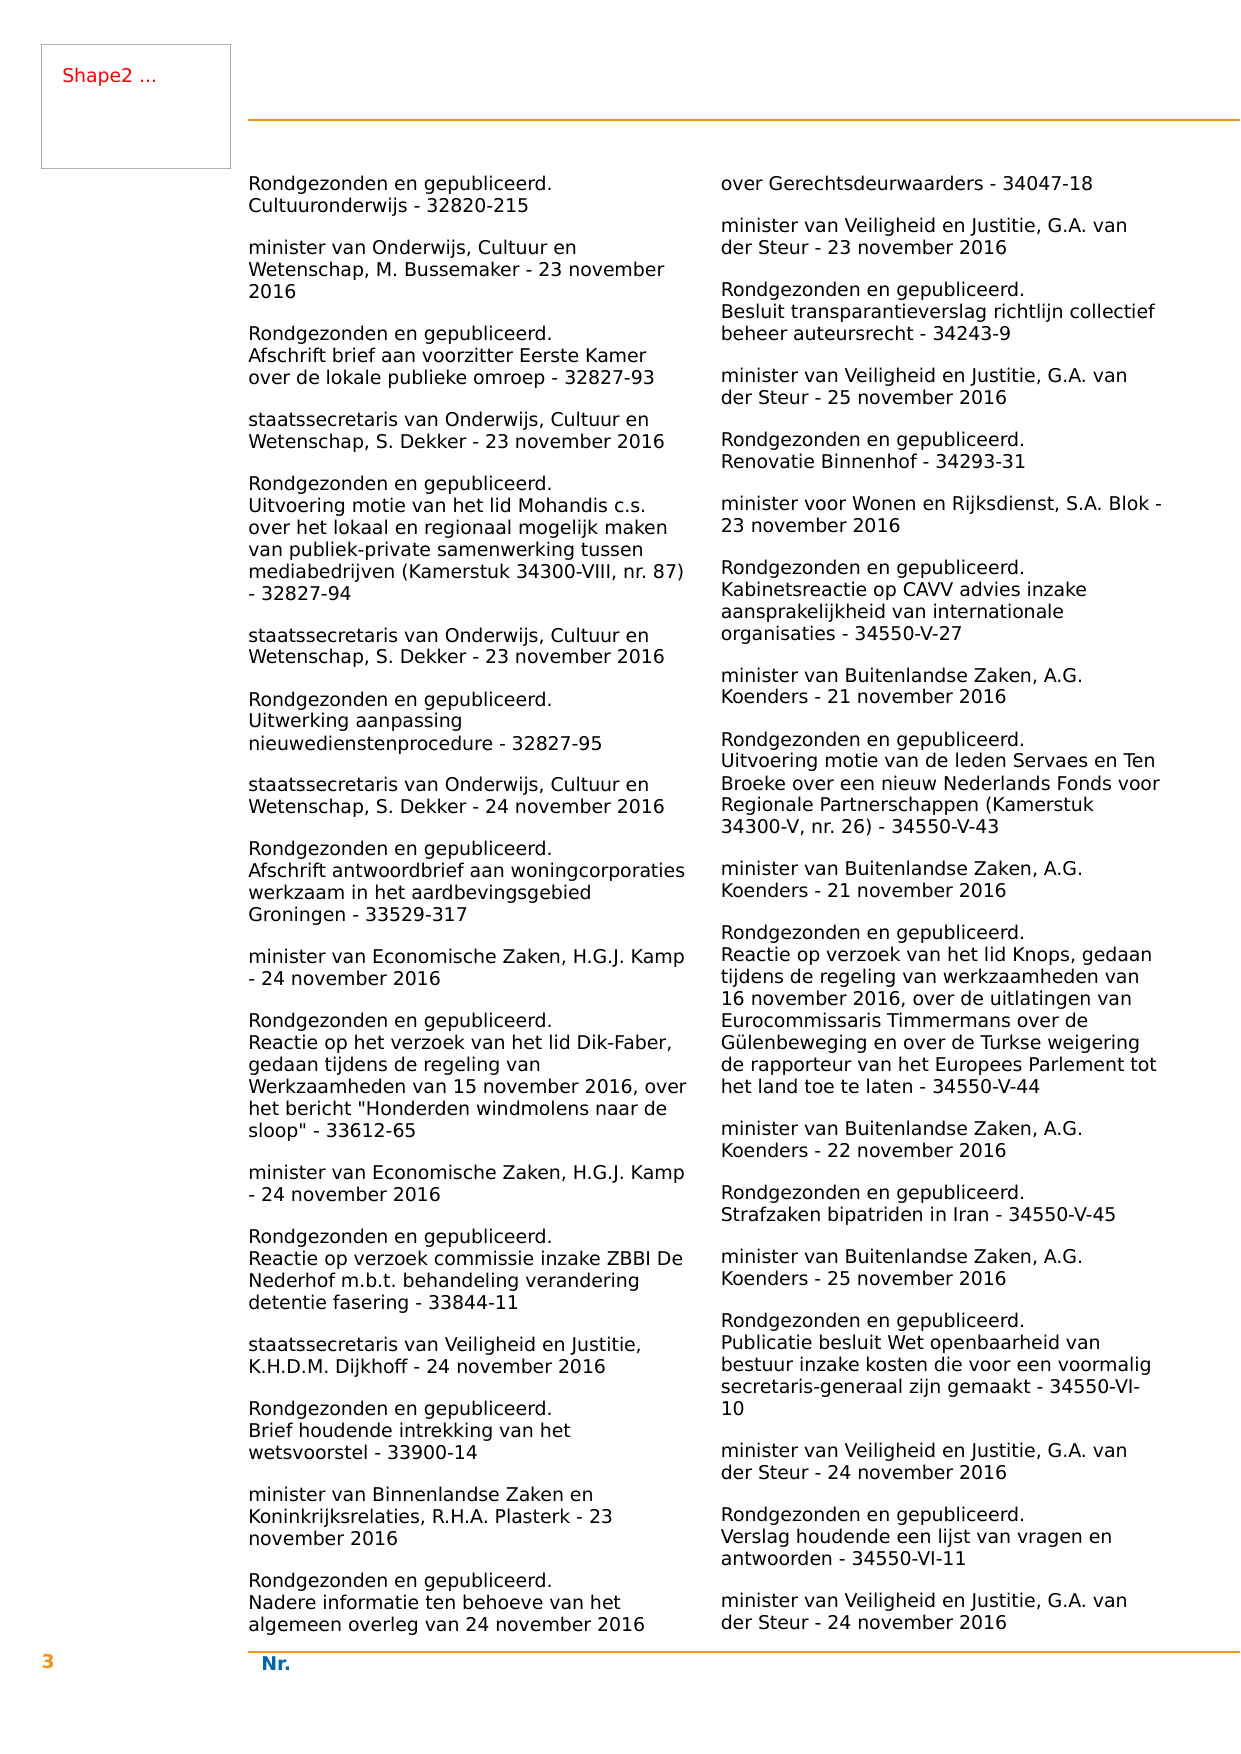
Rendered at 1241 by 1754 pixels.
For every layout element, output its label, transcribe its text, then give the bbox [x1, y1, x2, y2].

text minister van Buitenlandse Zaken, A.G. Koenders - 21 november 2016 [721, 664, 1163, 708]
text over Gerechtsdeurwaarders - 34047-18 [721, 173, 1163, 195]
text Rondgezonden en gepubliceerd. [721, 279, 1163, 301]
text minister van Veiligheid en Justitie, G.A. van der Steur - 24 november 2016 [721, 1590, 1163, 1634]
text Reactie op het verzoek van het lid Dik-Faber, gedaan tijdens de regeling van Werkzaamheden van 15 november 2016, over het bericht "Honderden windmolens naar de sloop" - 33612-65 [248, 1032, 691, 1142]
text Strafzaken bipatriden in Iran - 34550-V-45 [721, 1204, 1163, 1226]
text staatssecretaris van Veiligheid en Justitie, K.H.D.M. Dijkhoff - 24 november 2016 [248, 1334, 691, 1378]
text Reactie op verzoek van het lid Knops, gedaan tijdens de regeling van werkzaamheden van 16 november 2016, over de uitlatingen van Eurocommissaris Timmermans over de Gülenbeweging en over de Turkse weigering de rapporteur van het Europees Parlement tot het land toe te laten - 34550-V-44 [721, 944, 1163, 1098]
text Nadere informatie ten behoeve van het algemeen overleg van 24 november 2016 [248, 1592, 691, 1636]
text Rondgezonden en gepubliceerd. [721, 728, 1163, 750]
text Publicatie besluit Wet openbaarheid van bestuur inzake kosten die voor een voormalig secretaris-generaal zijn gemaakt - 34550-VI-10 [721, 1332, 1163, 1420]
text staatssecretaris van Onderwijs, Cultuur en Wetenschap, S. Dekker - 24 november 2016 [248, 774, 691, 818]
text minister van Buitenlandse Zaken, A.G. Koenders - 22 november 2016 [721, 1118, 1163, 1162]
text Rondgezonden en gepubliceerd. [248, 1226, 691, 1248]
text Rondgezonden en gepubliceerd. [248, 323, 691, 345]
text Rondgezonden en gepubliceerd. [248, 1398, 691, 1420]
text Renovatie Binnenhof - 34293-31 [721, 451, 1163, 473]
text Rondgezonden en gepubliceerd. [721, 557, 1163, 578]
text Verslag houdende een lijst van vragen en antwoorden - 34550-VI-11 [721, 1526, 1163, 1570]
text minister van Economische Zaken, H.G.J. Kamp - 24 november 2016 [248, 946, 691, 990]
text minister van Economische Zaken, H.G.J. Kamp - 24 november 2016 [248, 1162, 691, 1206]
text Rondgezonden en gepubliceerd. [721, 1310, 1163, 1332]
text Afschrift brief aan voorzitter Eerste Kamer over de lokale publieke omroep - 32827-93 [248, 345, 691, 389]
text minister van Veiligheid en Justitie, G.A. van der Steur - 25 november 2016 [721, 365, 1163, 409]
text Rondgezonden en gepubliceerd. [248, 173, 691, 195]
text Rondgezonden en gepubliceerd. [721, 1504, 1163, 1526]
text minister van Veiligheid en Justitie, G.A. van der Steur - 24 november 2016 [721, 1440, 1163, 1484]
text Uitwerking aanpassing nieuwedienstenprocedure - 32827-95 [248, 710, 691, 754]
text Rondgezonden en gepubliceerd. [248, 1570, 691, 1592]
text Rondgezonden en gepubliceerd. [248, 473, 691, 494]
text Brief houdende intrekking van het wetsvoorstel - 33900-14 [248, 1420, 691, 1464]
text Kabinetsreactie op CAVV advies inzake aansprakelijkheid van internationale organisaties - 34550-V-27 [721, 578, 1163, 644]
text minister van Veiligheid en Justitie, G.A. van der Steur - 23 november 2016 [721, 215, 1163, 259]
text minister van Binnenlandse Zaken en Koninkrijksrelaties, R.H.A. Plasterk - 23 november 2016 [248, 1484, 691, 1550]
text Reactie op verzoek commissie inzake ZBBI De Nederhof m.b.t. behandeling verandering detentie fasering - 33844-11 [248, 1248, 691, 1314]
text staatssecretaris van Onderwijs, Cultuur en Wetenschap, S. Dekker - 23 november 2016 [248, 624, 691, 668]
text minister van Onderwijs, Cultuur en Wetenschap, M. Bussemaker - 23 november 2016 [248, 237, 691, 303]
text Rondgezonden en gepubliceerd. [248, 838, 691, 860]
text Rondgezonden en gepubliceerd. [248, 1010, 691, 1032]
text Besluit transparantieverslag richtlijn collectief beheer auteursrecht - 34243-9 [721, 301, 1163, 345]
text Uitvoering motie van de leden Servaes en Ten Broeke over een nieuw Nederlands Fonds voor Regionale Partnerschappen (Kamerstuk 34300-V, nr. 26) - 34550-V-43 [721, 750, 1163, 838]
text Rondgezonden en gepubliceerd. [721, 429, 1163, 451]
text minister van Buitenlandse Zaken, A.G. Koenders - 21 november 2016 [721, 858, 1163, 902]
text staatssecretaris van Onderwijs, Cultuur en Wetenschap, S. Dekker - 23 november 2016 [248, 409, 691, 453]
text Rondgezonden en gepubliceerd. [721, 922, 1163, 944]
text Rondgezonden en gepubliceerd. [721, 1182, 1163, 1204]
text Cultuuronderwijs - 32820-215 [248, 195, 691, 217]
text Rondgezonden en gepubliceerd. [248, 688, 691, 710]
text Uitvoering motie van het lid Mohandis c.s. over het lokaal en regionaal mogelijk maken van publiek-private samenwerking tussen mediabedrijven (Kamerstuk 34300-VIII, nr. 87) - 32827-94 [248, 494, 691, 604]
text Afschrift antwoordbrief aan woningcorporaties werkzaam in het aardbevingsgebied Groningen - 33529-317 [248, 860, 691, 926]
text minister voor Wonen en Rijksdienst, S.A. Blok - 23 november 2016 [721, 493, 1163, 537]
text minister van Buitenlandse Zaken, A.G. Koenders - 25 november 2016 [721, 1246, 1163, 1290]
